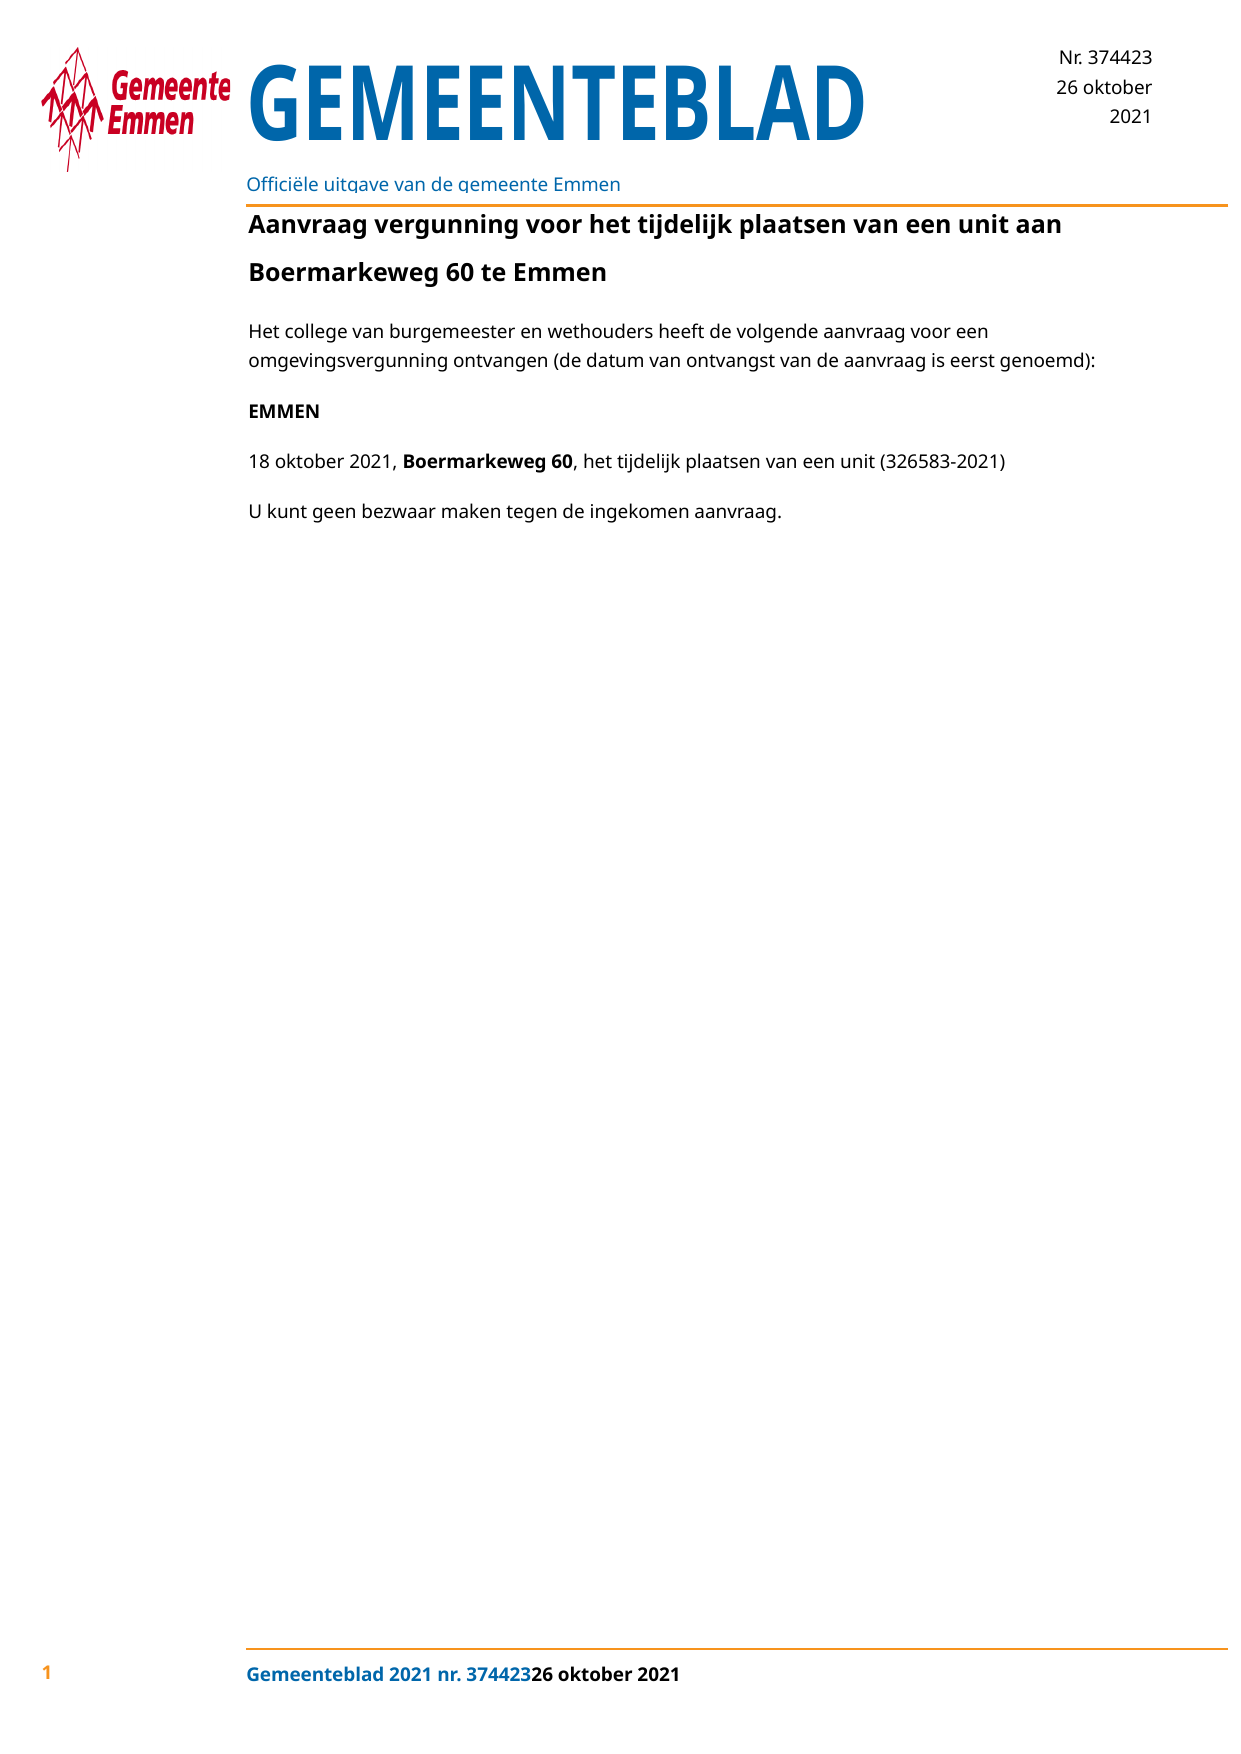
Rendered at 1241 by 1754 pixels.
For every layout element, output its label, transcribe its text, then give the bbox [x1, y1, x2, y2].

text EMMEN [248, 398, 1152, 424]
picture [41, 47, 231, 172]
text U kunt geen bezwaar maken tegen de ingekomen aanvraag. [248, 499, 1152, 524]
text Het college van burgemeester en wethouders heeft de volgende aanvraag voor een omgevingsvergunning ontvangen (de datum van ontvangst van de aanvraag is eerst genoemd): [248, 318, 1152, 373]
text 18 oktober 2021, Boermarkeweg 60, het tijdelijk plaatsen van een unit (326583-2021) [248, 448, 1152, 474]
text Aanvraag vergunning voor het tijdelijk plaatsen van een unit aan Boermarkeweg 60 te Emmen [248, 207, 1152, 288]
